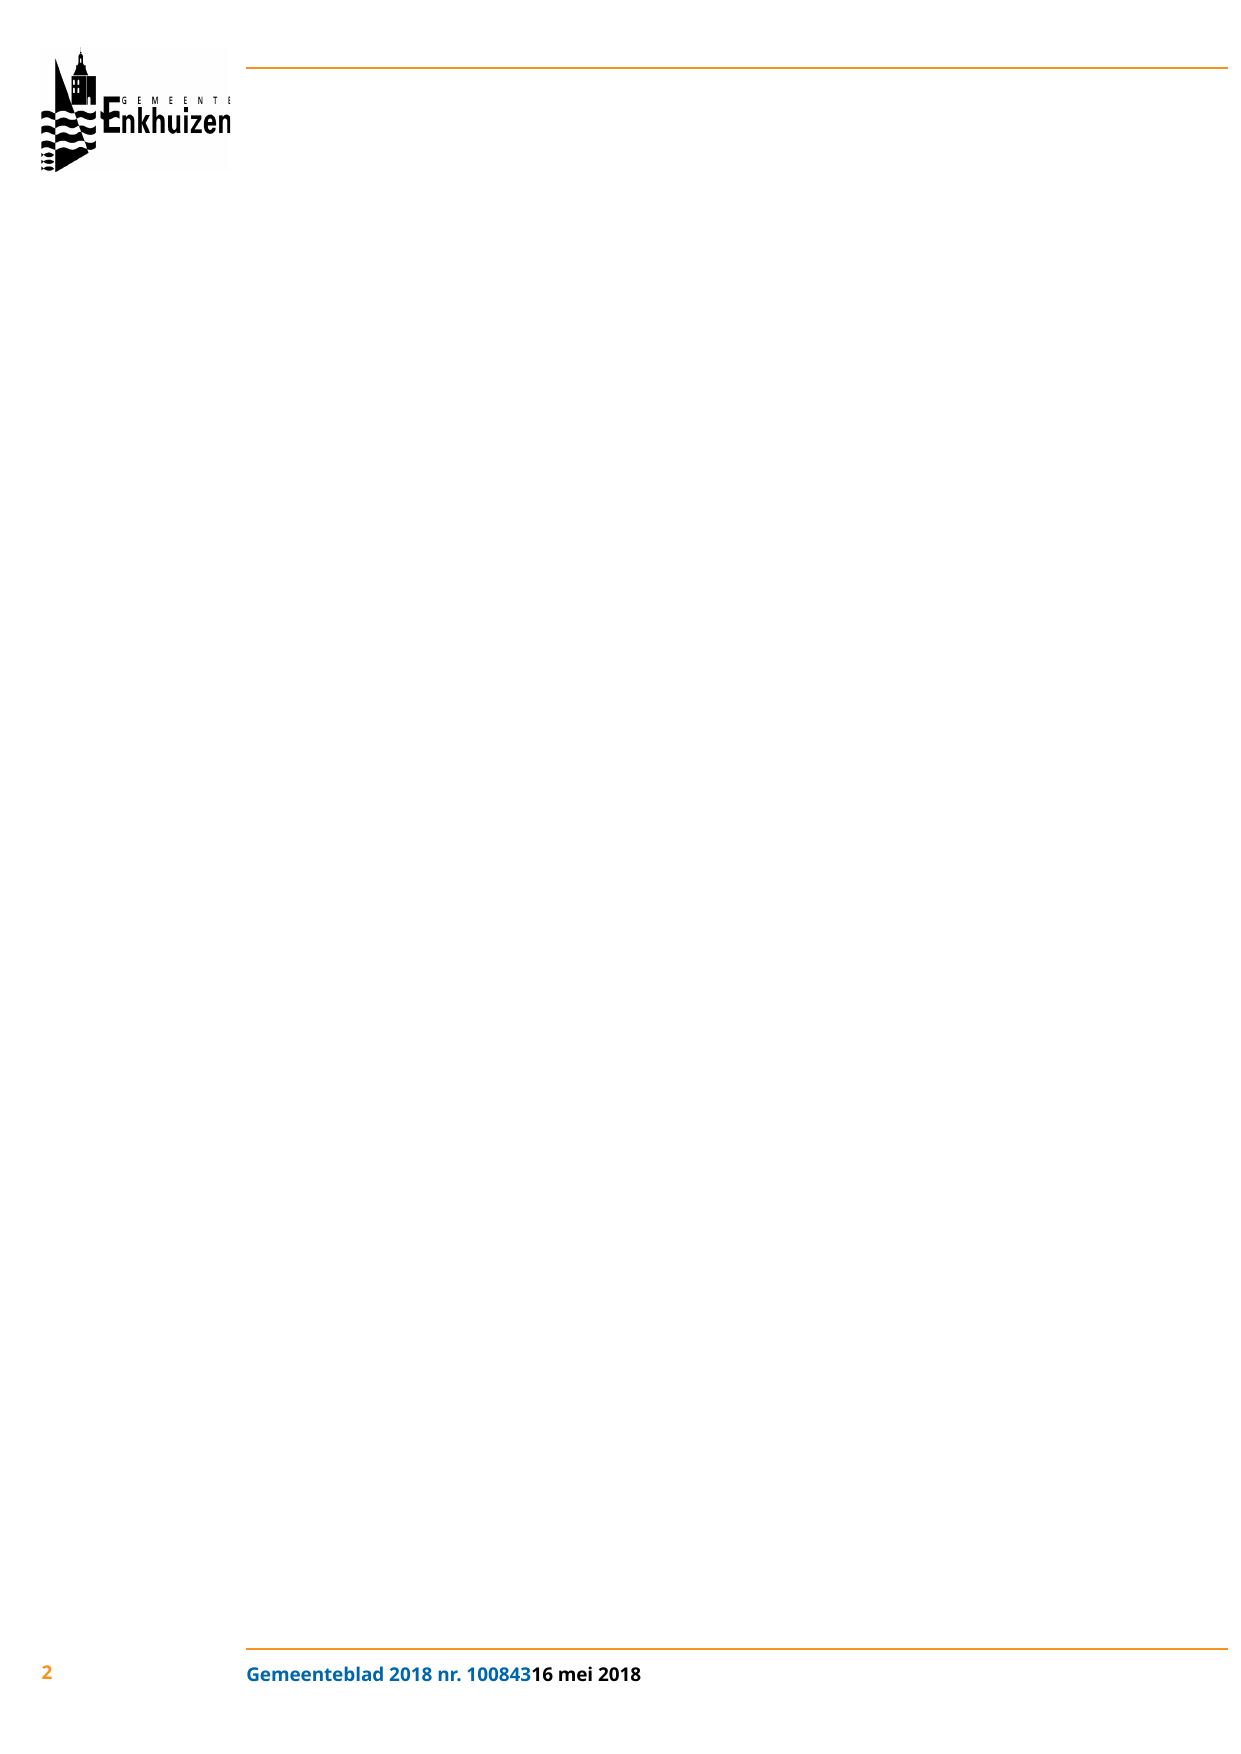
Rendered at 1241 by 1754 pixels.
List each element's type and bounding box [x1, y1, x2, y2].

picture [41, 47, 231, 172]
